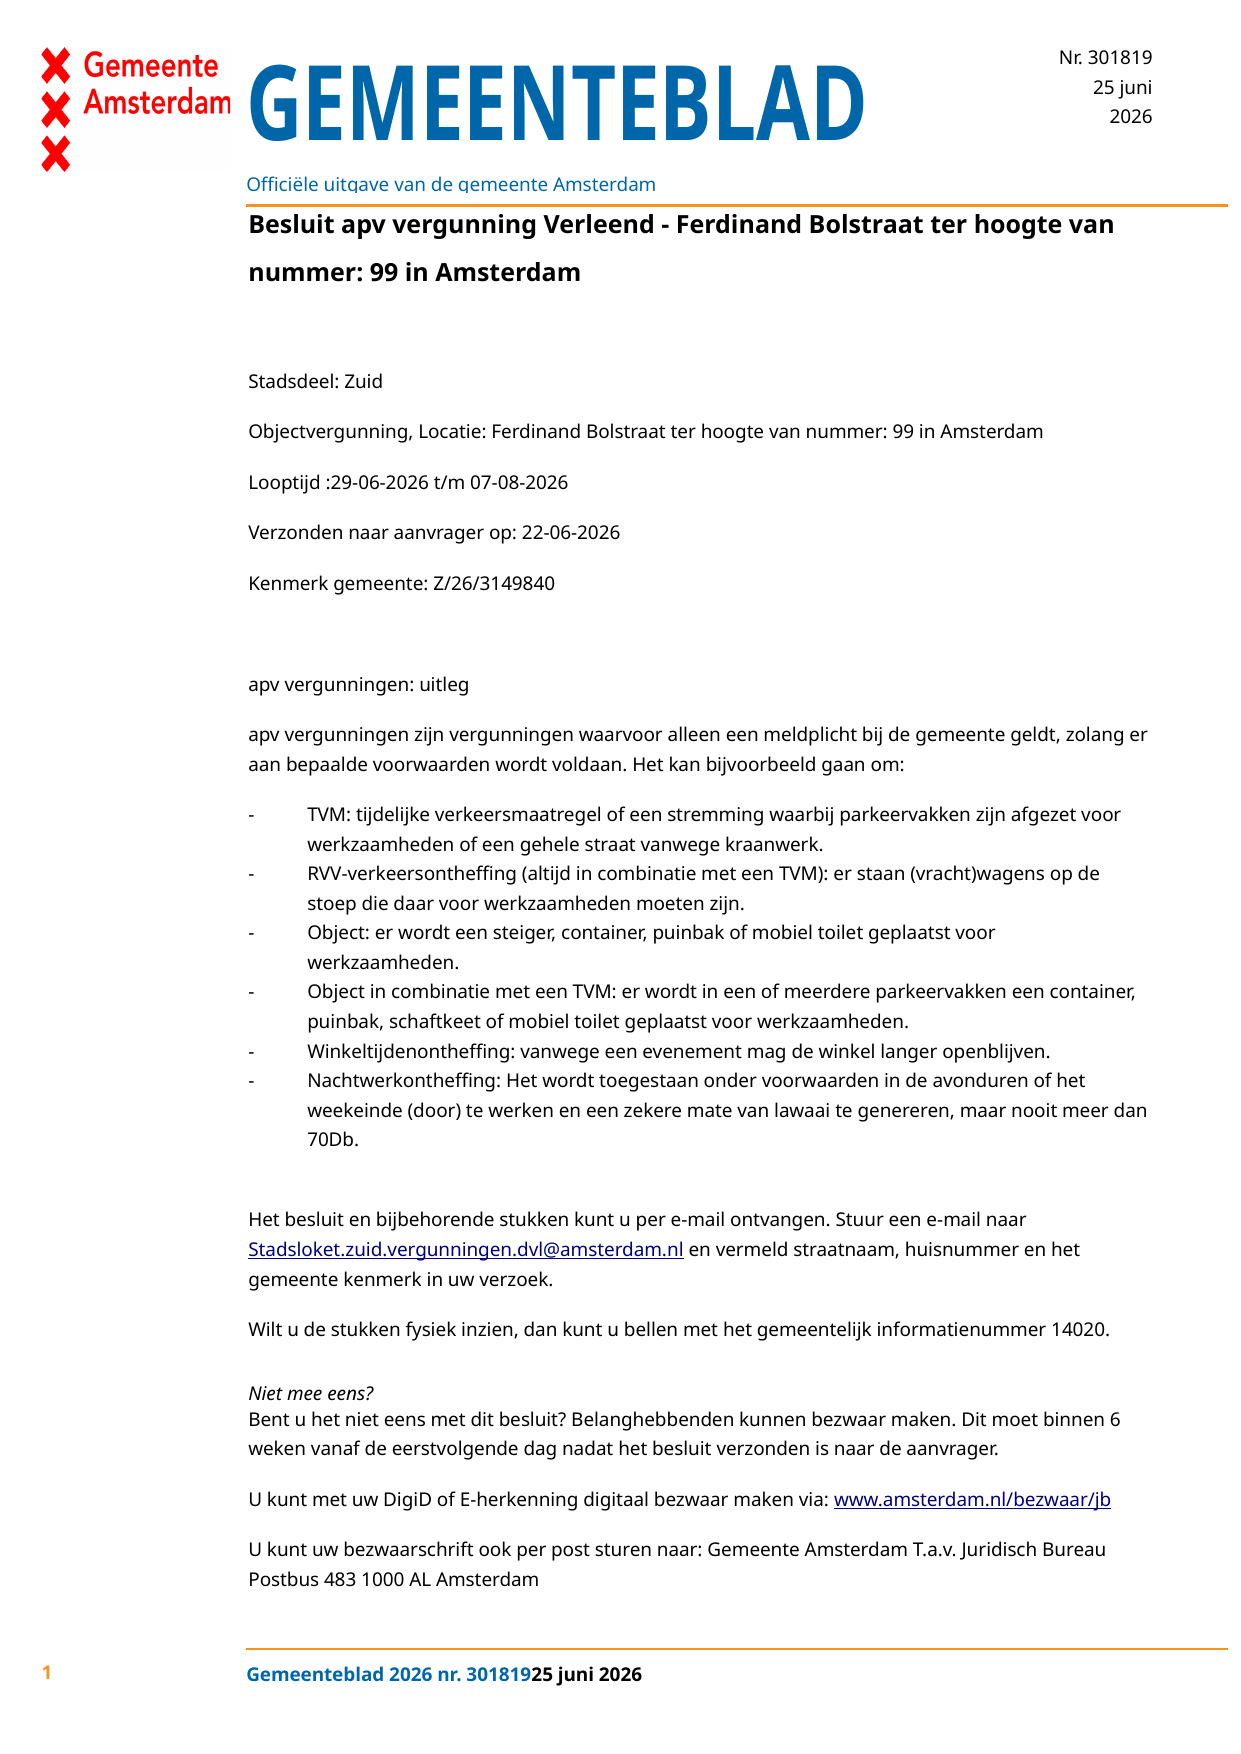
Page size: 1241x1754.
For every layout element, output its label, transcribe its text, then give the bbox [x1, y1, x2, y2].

list Object in combinatie met een TVM: er wordt in een of meerdere parkeervakken een container, puinbak, schaftkeet of mobiel toilet geplaatst voor werkzaamheden. [248, 979, 1152, 1034]
text Verzonden naar aanvrager op: 22-06-2026 [248, 519, 1152, 545]
list Winkeltijdenontheffing: vanwege een evenement mag de winkel langer openblijven. [248, 1038, 1152, 1064]
text apv vergunningen: uitleg [248, 671, 1152, 697]
text apv vergunningen zijn vergunningen waarvoor alleen een meldplicht bij de gemeente geldt, zolang er aan bepaalde voorwaarden wordt voldaan. Het kan bijvoorbeeld gaan om: [248, 721, 1152, 777]
text Objectvergunning, Locatie: Ferdinand Bolstraat ter hoogte van nummer: 99 in Amsterdam [248, 419, 1152, 444]
text Stadsdeel: Zuid [248, 368, 1152, 394]
list Nachtwerkontheffing: Het wordt toegestaan onder voorwaarden in de avonduren of het weekeinde (door) te werken en een zekere mate van lawaai te genereren, maar nooit meer dan 70Db. [248, 1067, 1152, 1152]
text Besluit apv vergunning Verleend - Ferdinand Bolstraat ter hoogte van nummer: 99 in Amsterdam [248, 207, 1152, 288]
text Wilt u de stukken fysiek inzien, dan kunt u bellen met het gemeentelijk informatienummer 14020. [248, 1316, 1152, 1342]
list Object: er wordt een steiger, container, puinbak of mobiel toilet geplaatst voor werkzaamheden. [248, 919, 1152, 975]
list RVV-verkeersontheffing (altijd in combinatie met een TVM): er staan (vracht)wagens op de stoep die daar voor werkzaamheden moeten zijn. [248, 860, 1152, 916]
text U kunt uw bezwaarschrift ook per post sturen naar: Gemeente Amsterdam T.a.v. Juridisch Bureau Postbus 483 1000 AL Amsterdam [248, 1536, 1152, 1592]
text Het besluit en bijbehorende stukken kunt u per e-mail ontvangen. Stuur een e-mail naar Stadsloket.zuid.vergunningen.dvl@amsterdam.nl en vermeld straatnaam, huisnummer en het gemeente kenmerk in uw verzoek. [248, 1207, 1152, 1292]
text Kenmerk gemeente: Z/26/3149840 [248, 570, 1152, 596]
text Niet mee eens? [248, 1380, 1152, 1406]
text U kunt met uw DigiD of E-herkenning digitaal bezwaar maken via: www.amsterdam.nl/bezwaar/jb [248, 1486, 1152, 1512]
text Looptijd :29-06-2026 t/m 07-08-2026 [248, 469, 1152, 495]
text Bent u het niet eens met dit besluit? Belanghebbenden kunnen bezwaar maken. Dit moet binnen 6 weken vanaf de eerstvolgende dag nadat het besluit verzonden is naar de aanvrager. [248, 1406, 1152, 1461]
list TVM: tijdelijke verkeersmaatregel of een stremming waarbij parkeervakken zijn afgezet voor werkzaamheden of een gehele straat vanwege kraanwerk. [248, 801, 1152, 857]
picture [41, 47, 231, 172]
